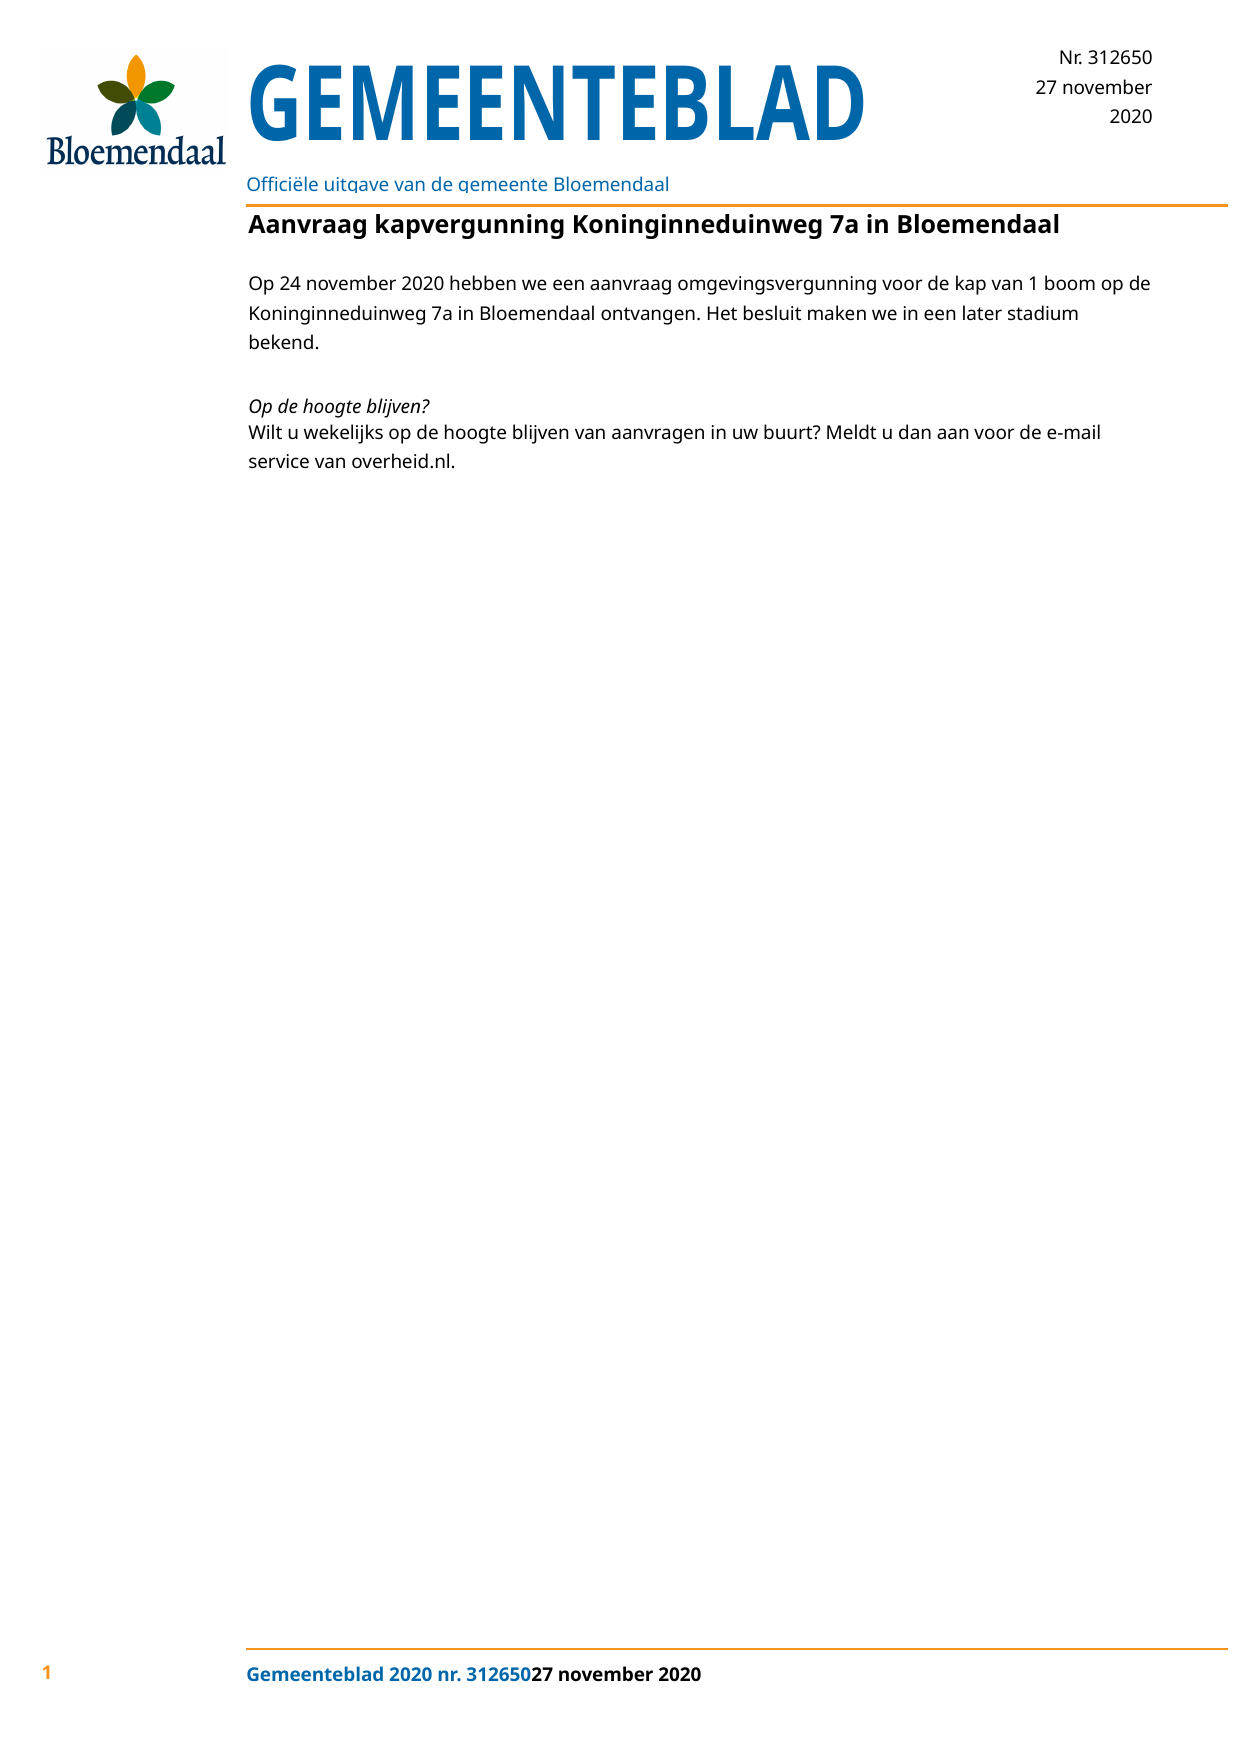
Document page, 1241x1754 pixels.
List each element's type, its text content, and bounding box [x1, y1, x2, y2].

text Aanvraag kapvergunning Koninginneduinweg 7a in Bloemendaal [248, 207, 1152, 241]
text Op de hoogte blijven? [248, 393, 1152, 419]
picture [41, 47, 231, 172]
text Op 24 november 2020 hebben we een aanvraag omgevingsvergunning voor de kap van 1 boom op de Koninginneduinweg 7a in Bloemendaal ontvangen. Het besluit maken we in een later stadium bekend. [248, 270, 1152, 355]
text Wilt u wekelijks op de hoogte blijven van aanvragen in uw buurt? Meldt u dan aan voor de e-mail service van overheid.nl. [248, 419, 1152, 474]
